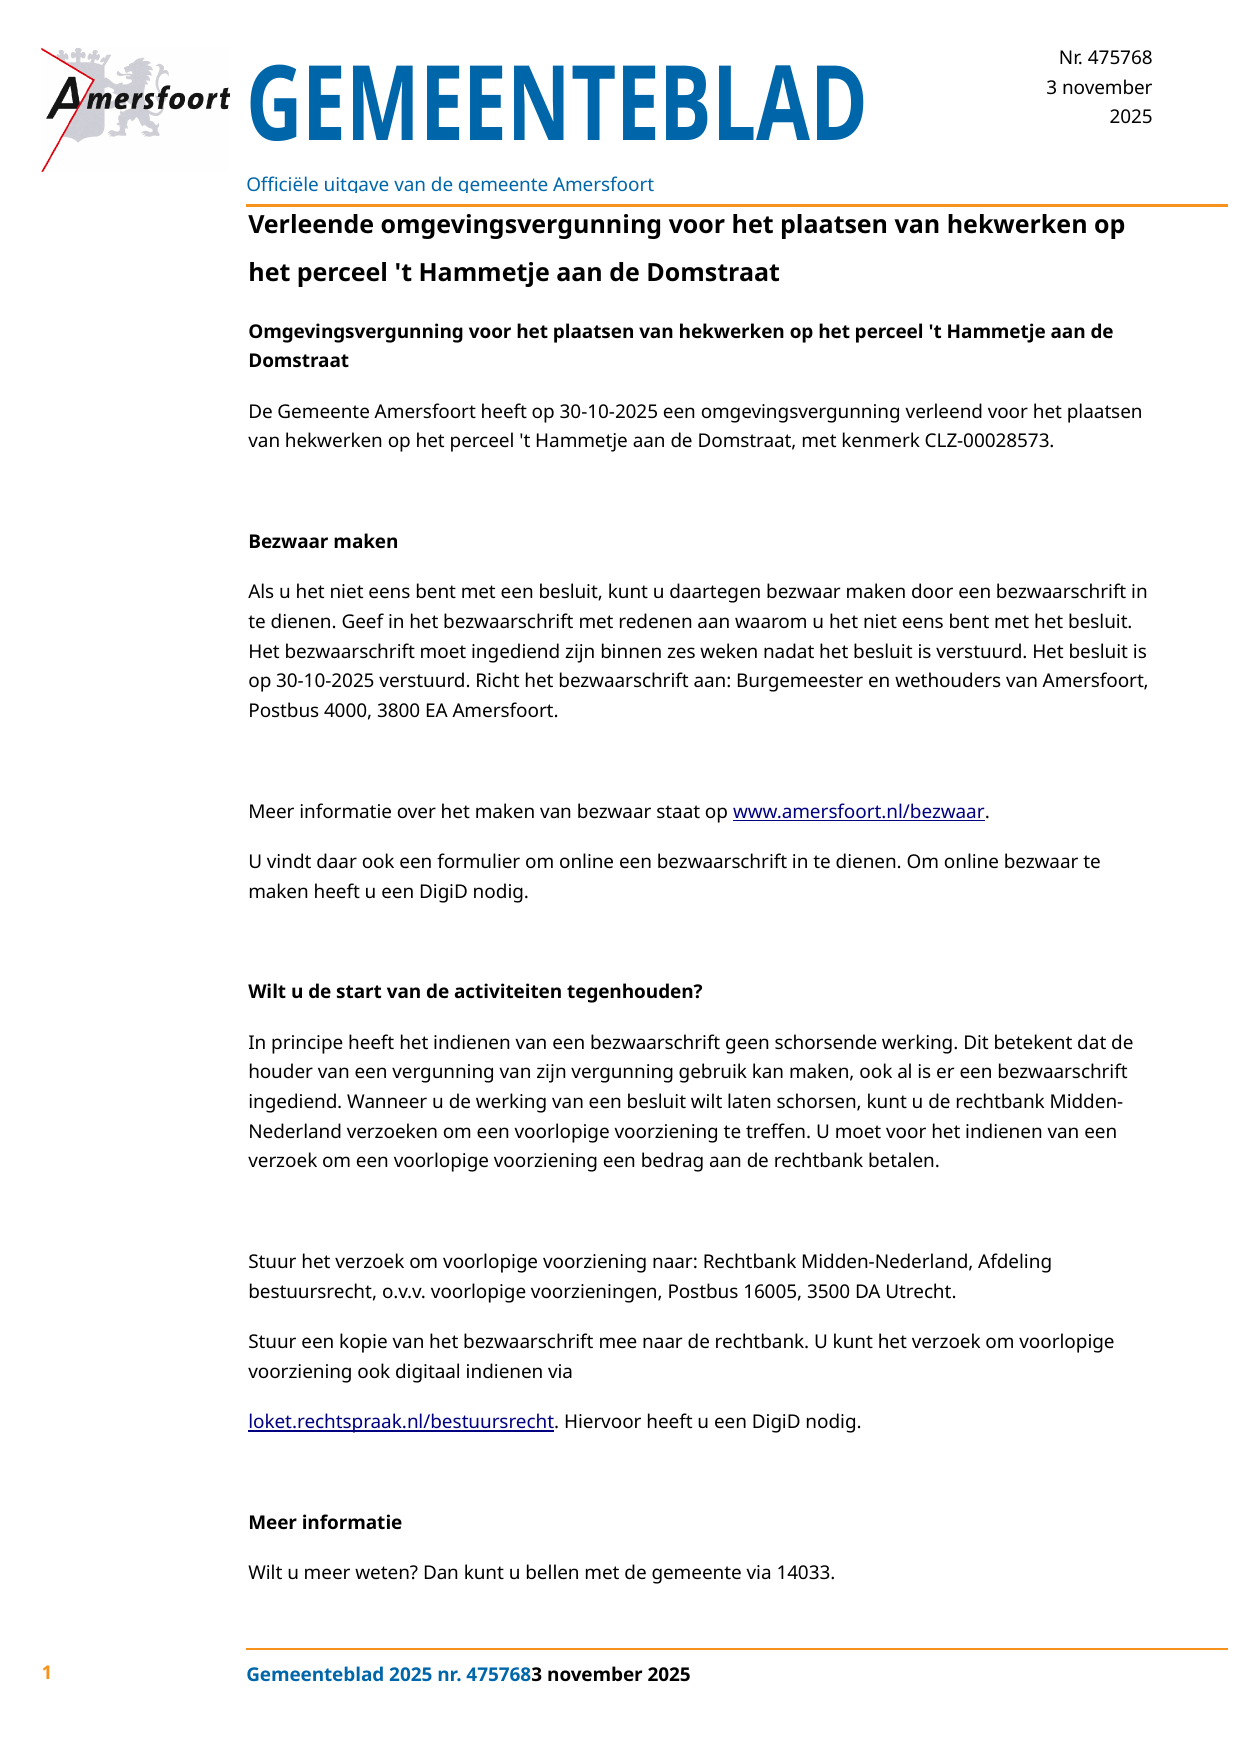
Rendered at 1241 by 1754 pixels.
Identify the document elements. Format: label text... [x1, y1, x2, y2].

picture [41, 47, 231, 172]
text Bezwaar maken [248, 528, 1152, 554]
text U vindt daar ook een formulier om online een bezwaarschrift in te dienen. Om online bezwaar te maken heeft u een DigiD nodig. [248, 848, 1152, 904]
text In principe heeft het indienen van een bezwaarschrift geen schorsende werking. Dit betekent dat de houder van een vergunning van zijn vergunning gebruik kan maken, ook al is er een bezwaarschrift ingediend. Wanneer u de werking van een besluit wilt laten schorsen, kunt u de rechtbank Midden-Nederland verzoeken om een voorlopige voorziening te treffen. U moet voor het indienen van een verzoek om een voorlopige voorziening een bedrag aan de rechtbank betalen. [248, 1029, 1152, 1173]
text Als u het niet eens bent met een besluit, kunt u daartegen bezwaar maken door een bezwaarschrift in te dienen. Geef in het bezwaarschrift met redenen aan waarom u het niet eens bent met het besluit. Het bezwaarschrift moet ingediend zijn binnen zes weken nadat het besluit is verstuurd. Het besluit is op 30-10-2025 verstuurd. Richt het bezwaarschrift aan: Burgemeester en wethouders van Amersfoort, Postbus 4000, 3800 EA Amersfoort. [248, 579, 1152, 723]
text De Gemeente Amersfoort heeft op 30-10-2025 een omgevingsvergunning verleend voor het plaatsen van hekwerken op het perceel 't Hammetje aan de Domstraat, met kenmerk CLZ-00028573. [248, 398, 1152, 453]
text Verleende omgevingsvergunning voor het plaatsen van hekwerken op het perceel 't Hammetje aan de Domstraat [248, 207, 1152, 288]
text Wilt u meer weten? Dan kunt u bellen met de gemeente via 14033. [248, 1559, 1152, 1585]
text Omgevingsvergunning voor het plaatsen van hekwerken op het perceel 't Hammetje aan de Domstraat [248, 318, 1152, 373]
text loket.rechtspraak.nl/bestuursrecht. Hiervoor heeft u een DigiD nodig. [248, 1408, 1152, 1434]
text Stuur een kopie van het bezwaarschrift mee naar de rechtbank. U kunt het verzoek om voorlopige voorziening ook digitaal indienen via [248, 1328, 1152, 1384]
text Meer informatie [248, 1509, 1152, 1535]
text Wilt u de start van de activiteiten tegenhouden? [248, 979, 1152, 1004]
text Stuur het verzoek om voorlopige voorziening naar: Rechtbank Midden-Nederland, Afdeling bestuursrecht, o.v.v. voorlopige voorzieningen, Postbus 16005, 3500 DA Utrecht. [248, 1248, 1152, 1304]
text Meer informatie over het maken van bezwaar staat op www.amersfoort.nl/bezwaar. [248, 798, 1152, 824]
